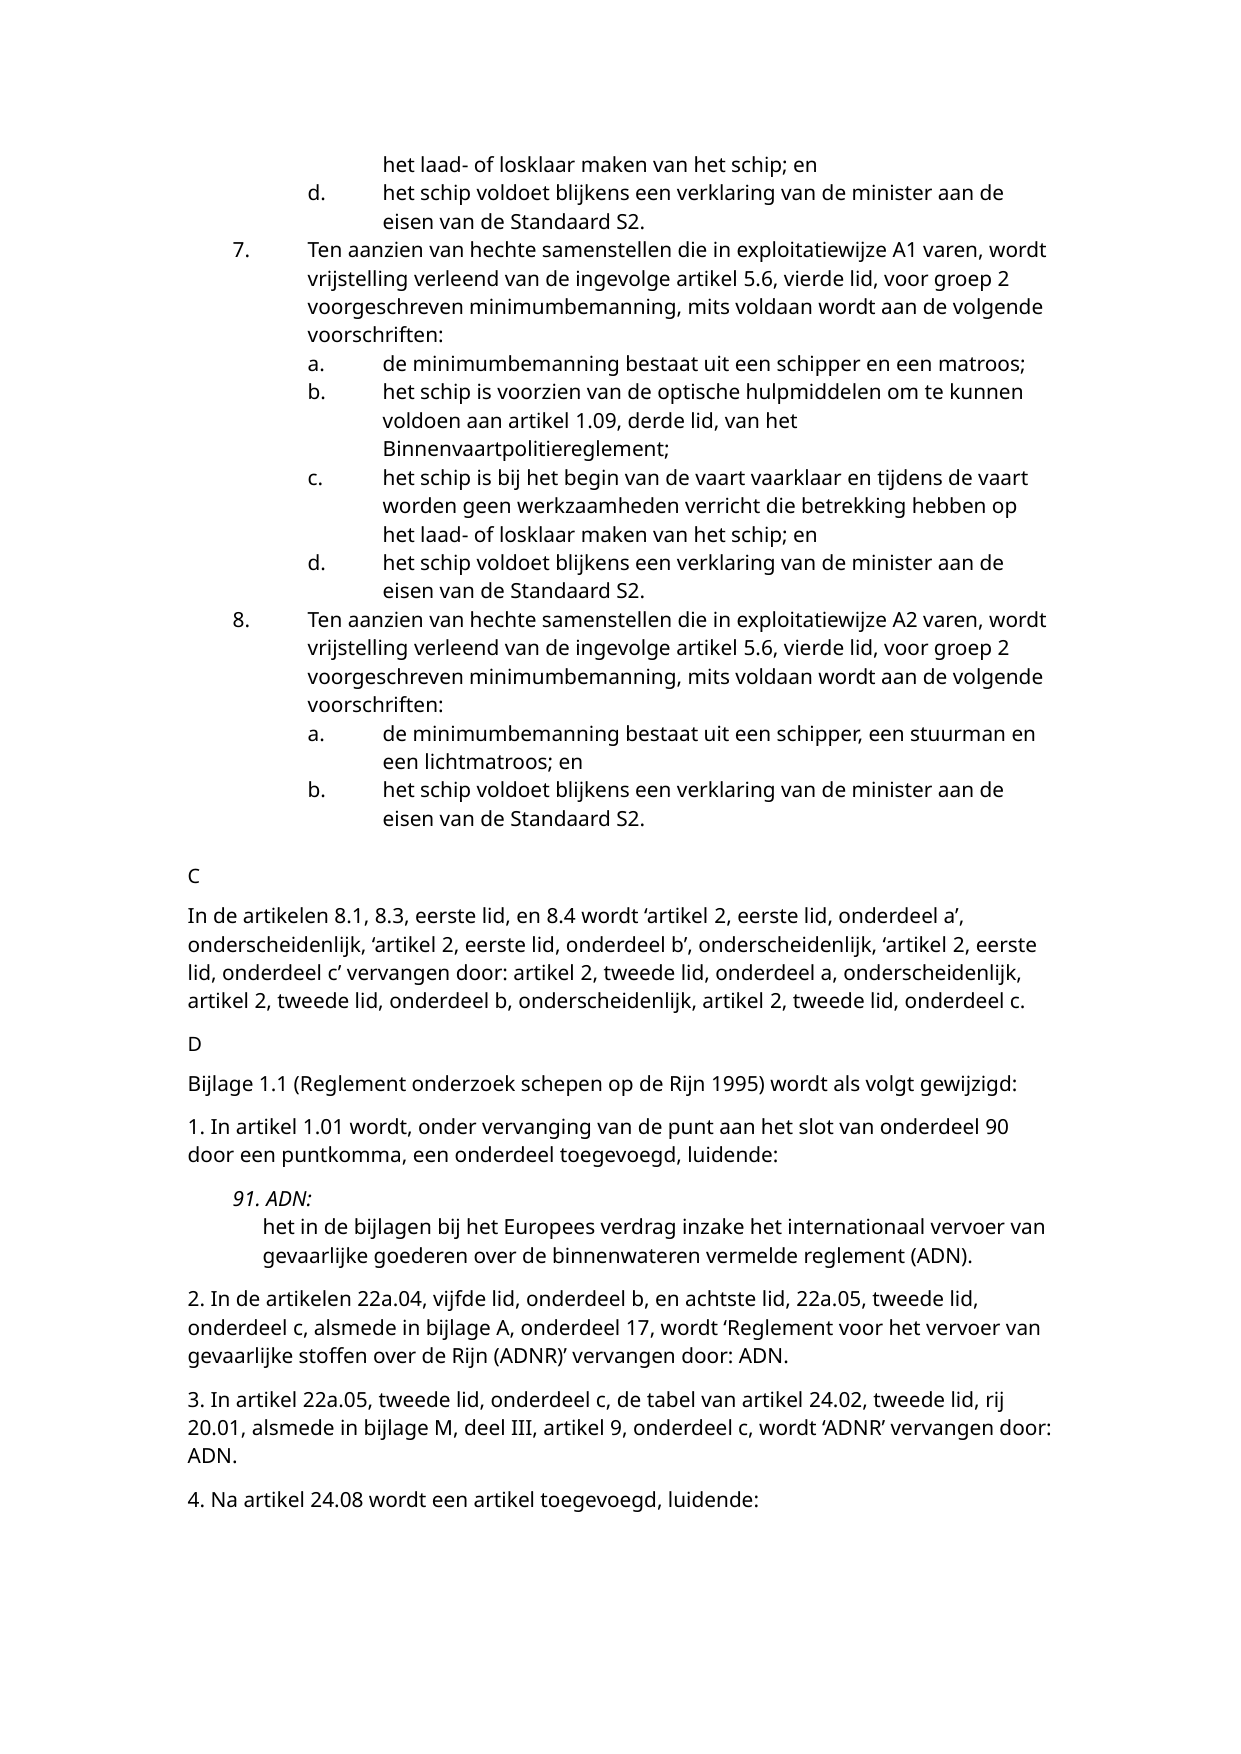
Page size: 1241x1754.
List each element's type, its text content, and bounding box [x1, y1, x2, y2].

text In de artikelen 8.1, 8.3, eerste lid, en 8.4 wordt ‘artikel 2, eerste lid, onderdeel a’, onderscheidenlijk, ‘artikel 2, eerste lid, onderdeel b’, onderscheidenlijk, ‘artikel 2, eerste lid, onderdeel c’ vervangen door: artikel 2, tweede lid, onderdeel a, onderscheidenlijk, artikel 2, tweede lid, onderdeel b, onderscheidenlijk, artikel 2, tweede lid, onderdeel c. [187, 901, 1053, 1015]
text 2. In de artikelen 22a.04, vijfde lid, onderdeel b, en achtste lid, 22a.05, tweede lid, onderdeel c, alsmede in bijlage A, onderdeel 17, wordt ‘Reglement voor het vervoer van gevaarlijke stoffen over de Rijn (ADNR)’ vervangen door: ADN. [187, 1284, 1053, 1370]
text C [187, 862, 1053, 889]
text 4. Na artikel 24.08 wordt een artikel toegevoegd, luidende: [187, 1485, 1053, 1513]
list het schip voldoet blijkens een verklaring van de minister aan de eisen van de Standaard S2. [307, 178, 1053, 235]
text 1. In artikel 1.01 wordt, onder vervanging van de punt aan het slot van onderdeel 90 door een puntkomma, een onderdeel toegevoegd, luidende: [187, 1112, 1053, 1169]
list het laad- of losklaar maken van het schip; en [307, 150, 1053, 178]
text D [187, 1030, 1053, 1057]
list het schip voldoet blijkens een verklaring van de minister aan de eisen van de Standaard S2. [307, 548, 1053, 605]
list Ten aanzien van hechte samenstellen die in exploitatiewijze A2 varen, wordt vrijstelling verleend van de ingevolge artikel 5.6, vierde lid, voor groep 2 voorgeschreven minimumbemanning, mits voldaan wordt aan de volgende voorschriften: [232, 605, 1053, 719]
text Bijlage 1.1 (Reglement onderzoek schepen op de Rijn 1995) wordt als volgt gewijzigd: [187, 1069, 1053, 1097]
list de minimumbemanning bestaat uit een schipper en een matroos; [307, 349, 1053, 377]
list het schip is bij het begin van de vaart vaarklaar en tijdens de vaart worden geen werkzaamheden verricht die betrekking hebben op het laad- of losklaar maken van het schip; en [307, 463, 1053, 548]
list Ten aanzien van hechte samenstellen die in exploitatiewijze A1 varen, wordt vrijstelling verleend van de ingevolge artikel 5.6, vierde lid, voor groep 2 voorgeschreven minimumbemanning, mits voldaan wordt aan de volgende voorschriften: [232, 235, 1053, 349]
text 91. ADN: [232, 1184, 1053, 1212]
list het schip is voorzien van de optische hulpmiddelen om te kunnen voldoen aan artikel 1.09, derde lid, van het Binnenvaartpolitiereglement; [307, 377, 1053, 463]
text 3. In artikel 22a.05, tweede lid, onderdeel c, de tabel van artikel 24.02, tweede lid, rij 20.01, alsmede in bijlage M, deel III, artikel 9, onderdeel c, wordt ‘ADNR’ vervangen door: ADN. [187, 1385, 1053, 1470]
list het schip voldoet blijkens een verklaring van de minister aan de eisen van de Standaard S2. [307, 776, 1053, 832]
text het in de bijlagen bij het Europees verdrag inzake het internationaal vervoer van gevaarlijke goederen over de binnenwateren vermelde reglement (ADN). [262, 1212, 1053, 1269]
list de minimumbemanning bestaat uit een schipper, een stuurman en een lichtmatroos; en [307, 719, 1053, 776]
